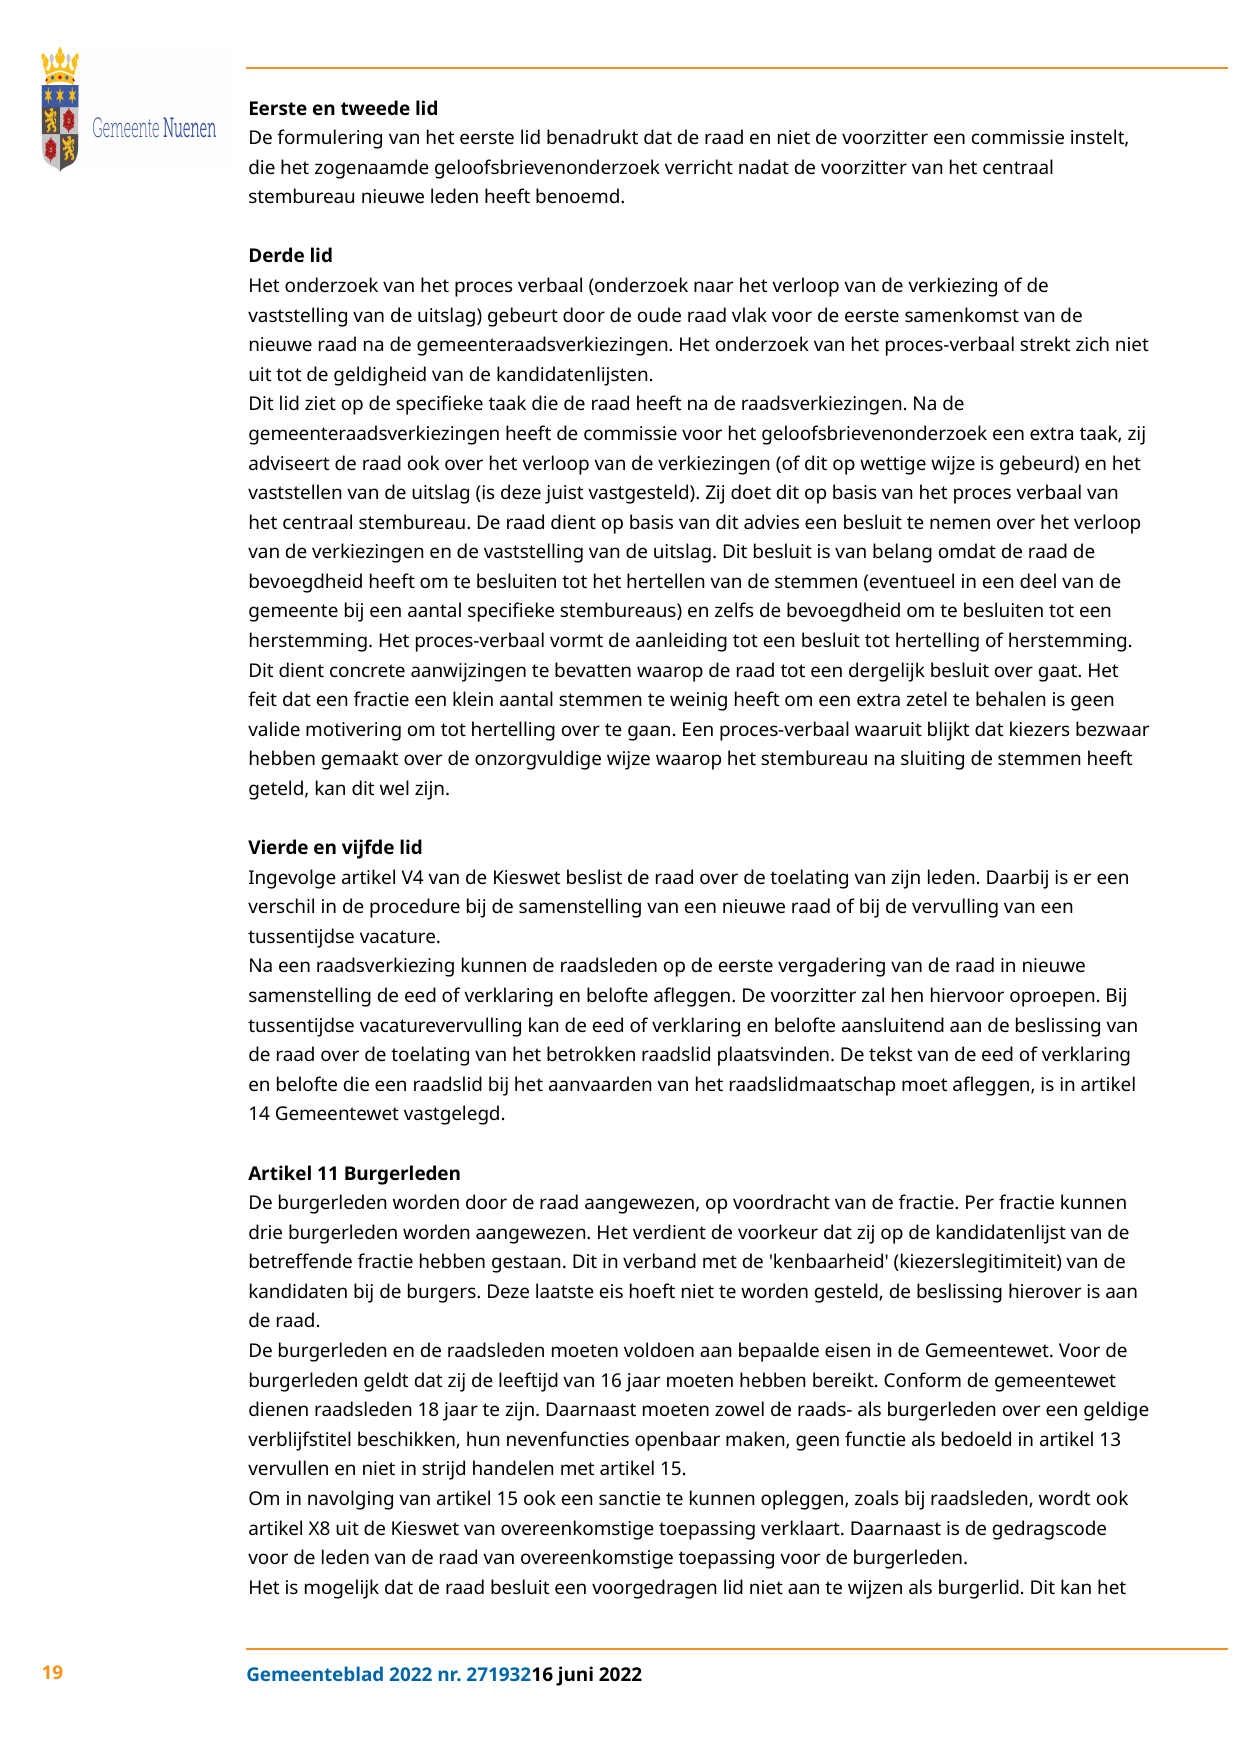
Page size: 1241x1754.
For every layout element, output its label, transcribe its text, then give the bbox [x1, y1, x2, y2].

text Derde lid [248, 243, 1152, 268]
text De formulering van het eerste lid benadrukt dat de raad en niet de voorzitter een commissie instelt, die het zogenaamde geloofsbrievenonderzoek verricht nadat de voorzitter van het centraal stembureau nieuwe leden heeft benoemd. [248, 124, 1152, 209]
text Het is mogelijk dat de raad besluit een voorgedragen lid niet aan te wijzen als burgerlid. Dit kan het [248, 1574, 1152, 1600]
text Artikel 11 Burgerleden [248, 1160, 1152, 1186]
text Ingevolge artikel V4 van de Kieswet beslist de raad over de toelating van zijn leden. Daarbij is er een verschil in de procedure bij de samenstelling van een nieuwe raad of bij de vervulling van een tussentijdse vacature. [248, 864, 1152, 949]
picture [41, 47, 231, 172]
text De burgerleden en de raadsleden moeten voldoen aan bepaalde eisen in de Gemeentewet. Voor de burgerleden geldt dat zij de leeftijd van 16 jaar moeten hebben bereikt. Conform de gemeentewet dienen raadsleden 18 jaar te zijn. Daarnaast moeten zowel de raads- als burgerleden over een geldige verblijfstitel beschikken, hun nevenfuncties openbaar maken, geen functie als bedoeld in artikel 13 vervullen en niet in strijd handelen met artikel 15. [248, 1337, 1152, 1481]
text Eerste en tweede lid [248, 95, 1152, 121]
text Vierde en vijfde lid [248, 834, 1152, 860]
text De burgerleden worden door de raad aangewezen, op voordracht van de fractie. Per fractie kunnen drie burgerleden worden aangewezen. Het verdient de voorkeur dat zij op de kandidatenlijst van de betreffende fractie hebben gestaan. Dit in verband met de 'kenbaarheid' (kiezerslegitimiteit) van de kandidaten bij de burgers. Deze laatste eis hoeft niet te worden gesteld, de beslissing hierover is aan de raad. [248, 1189, 1152, 1333]
text Dit lid ziet op de specifieke taak die de raad heeft na de raadsverkiezingen. Na de gemeenteraadsverkiezingen heeft de commissie voor het geloofsbrievenonderzoek een extra taak, zij adviseert de raad ook over het verloop van de verkiezingen (of dit op wettige wijze is gebeurd) en het vaststellen van de uitslag (is deze juist vastgesteld). Zij doet dit op basis van het proces verbaal van het centraal stembureau. De raad dient op basis van dit advies een besluit te nemen over het verloop van de verkiezingen en de vaststelling van de uitslag. Dit besluit is van belang omdat de raad de bevoegdheid heeft om te besluiten tot het hertellen van de stemmen (eventueel in een deel van de gemeente bij een aantal specifieke stembureaus) en zelfs de bevoegdheid om te besluiten tot een herstemming. Het proces-verbaal vormt de aanleiding tot een besluit tot hertelling of herstemming. Dit dient concrete aanwijzingen te bevatten waarop de raad tot een dergelijk besluit over gaat. Het feit dat een fractie een klein aantal stemmen te weinig heeft om een extra zetel te behalen is geen valide motivering om tot hertelling over te gaan. Een proces-verbaal waaruit blijkt dat kiezers bezwaar hebben gemaakt over de onzorgvuldige wijze waarop het stembureau na sluiting de stemmen heeft geteld, kan dit wel zijn. [248, 391, 1152, 801]
text Om in navolging van artikel 15 ook een sanctie te kunnen opleggen, zoals bij raadsleden, wordt ook artikel X8 uit de Kieswet van overeenkomstige toepassing verklaart. Daarnaast is de gedragscode voor de leden van de raad van overeenkomstige toepassing voor de burgerleden. [248, 1485, 1152, 1570]
text Na een raadsverkiezing kunnen de raadsleden op de eerste vergadering van de raad in nieuwe samenstelling de eed of verklaring en belofte afleggen. De voorzitter zal hen hiervoor oproepen. Bij tussentijdse vacaturevervulling kan de eed of verklaring en belofte aansluitend aan de beslissing van de raad over de toelating van het betrokken raadslid plaatsvinden. De tekst van de eed of verklaring en belofte die een raadslid bij het aanvaarden van het raadslidmaatschap moet afleggen, is in artikel 14 Gemeentewet vastgelegd. [248, 953, 1152, 1126]
text Het onderzoek van het proces verbaal (onderzoek naar het verloop van de verkiezing of de vaststelling van de uitslag) gebeurt door de oude raad vlak voor de eerste samenkomst van de nieuwe raad na de gemeenteraadsverkiezingen. Het onderzoek van het proces-verbaal strekt zich niet uit tot de geldigheid van de kandidatenlijsten. [248, 272, 1152, 387]
